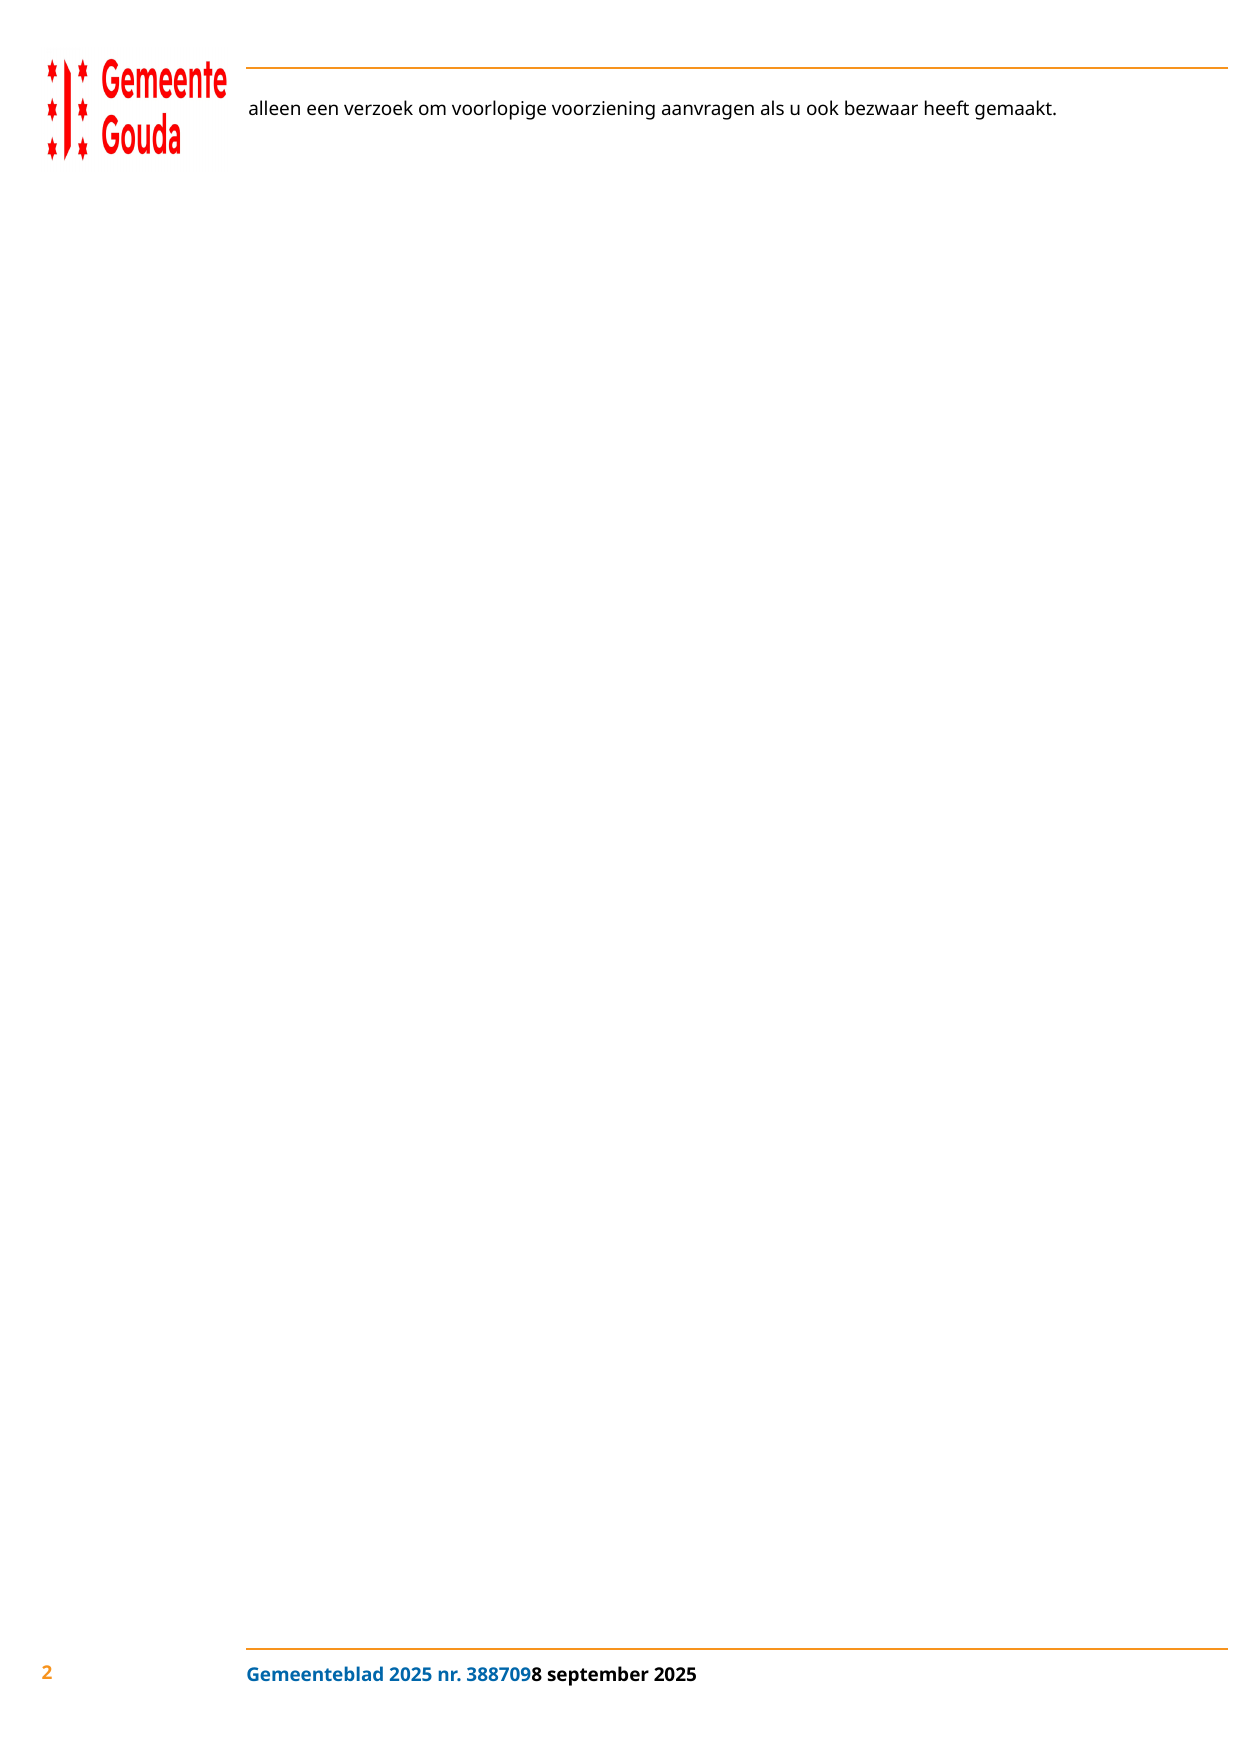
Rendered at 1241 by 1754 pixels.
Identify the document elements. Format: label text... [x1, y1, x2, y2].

text alleen een verzoek om voorlopige voorziening aanvragen als u ook bezwaar heeft gemaakt. [248, 95, 1152, 121]
picture [41, 47, 231, 172]
